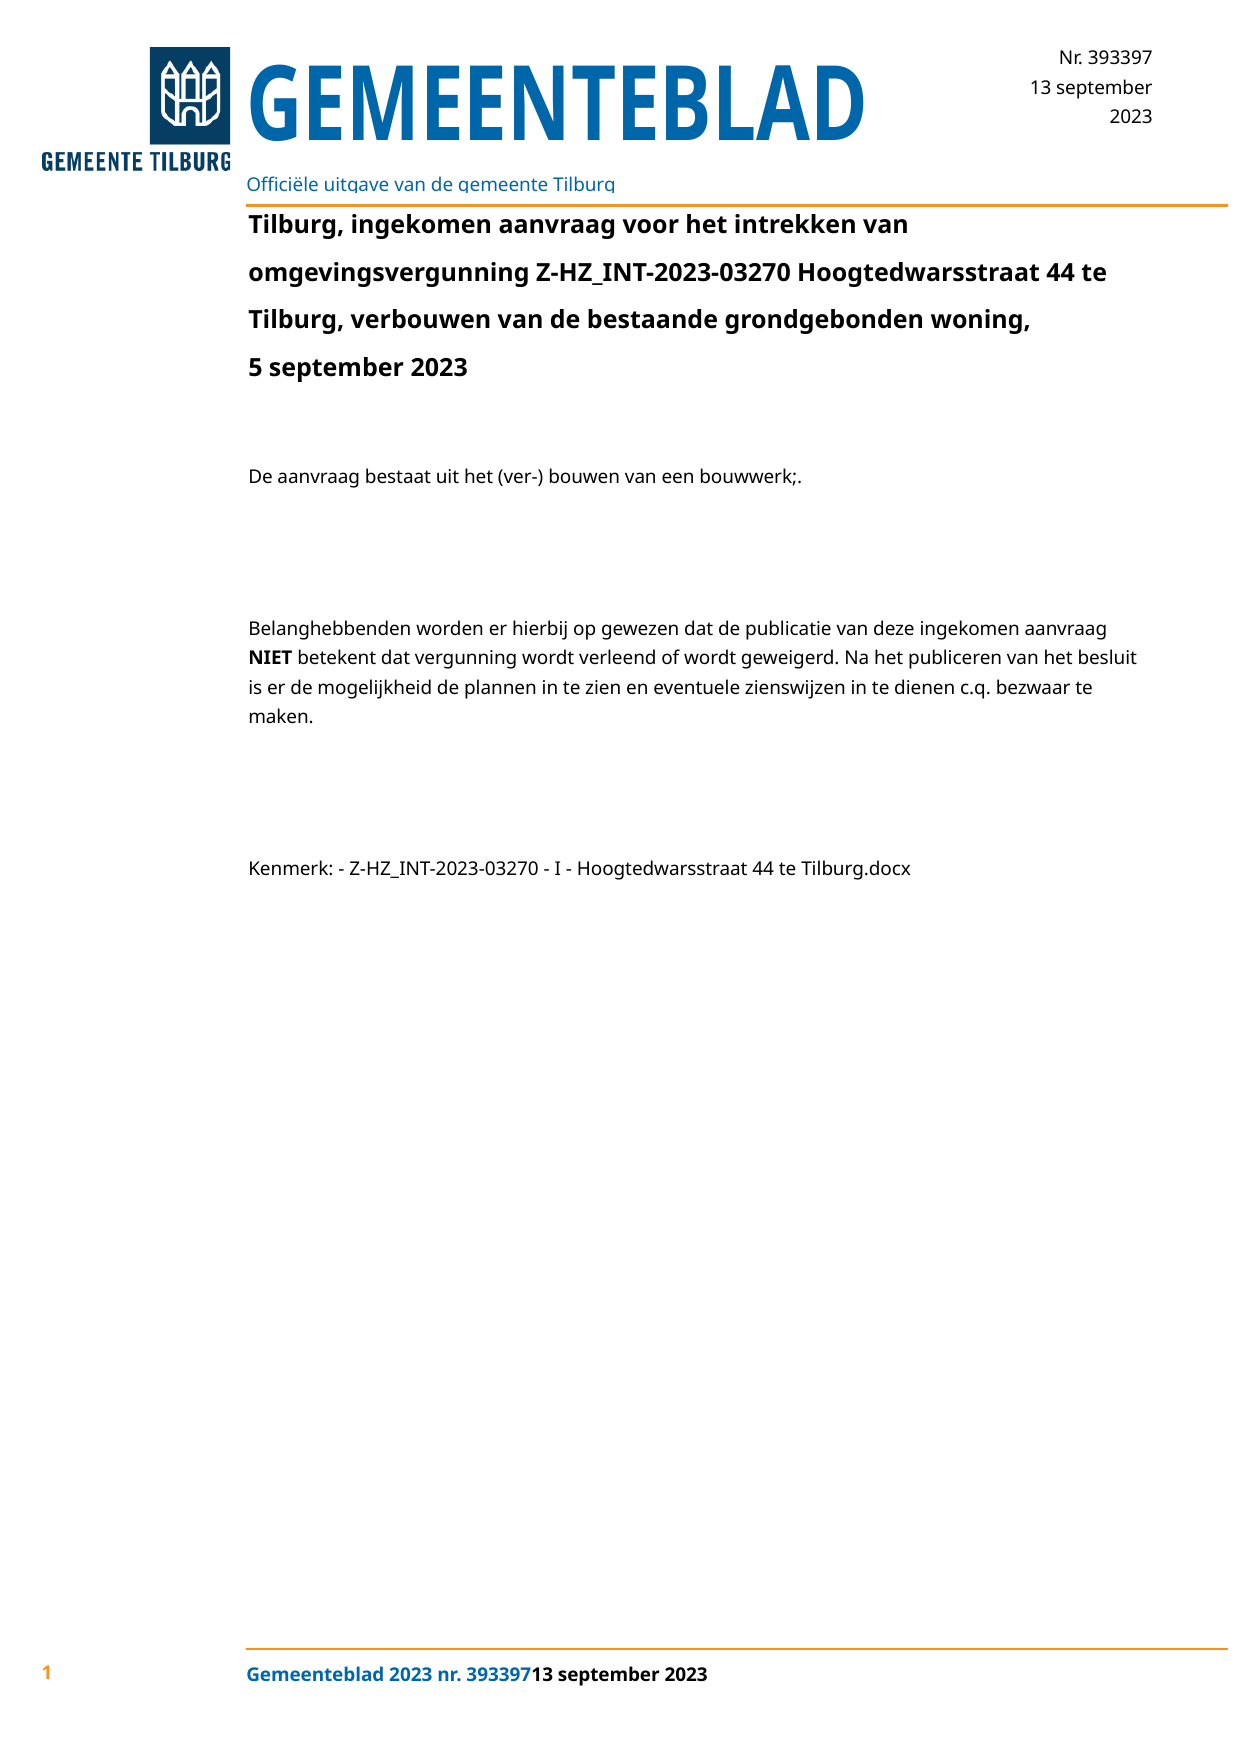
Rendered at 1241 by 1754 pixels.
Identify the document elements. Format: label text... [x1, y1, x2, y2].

text Kenmerk: - Z-HZ_INT-2023-03270 - I - Hoogtedwarsstraat 44 te Tilburg.docx [248, 855, 1152, 881]
text Belanghebbenden worden er hierbij op gewezen dat de publicatie van deze ingekomen aanvraag NIET betekent dat vergunning wordt verleend of wordt geweigerd. Na het publiceren van het besluit is er de mogelijkheid de plannen in te zien en eventuele zienswijzen in te dienen c.q. bezwaar te maken. [248, 615, 1152, 729]
text Tilburg, ingekomen aanvraag voor het intrekken van omgevingsvergunning Z-HZ_INT-2023-03270 Hoogtedwarsstraat 44 te Tilburg, verbouwen van de bestaande grondgebonden woning, 5 september 2023 [248, 207, 1152, 384]
text De aanvraag bestaat uit het (ver-) bouwen van een bouwwerk;. [248, 463, 1152, 489]
picture [41, 47, 231, 172]
